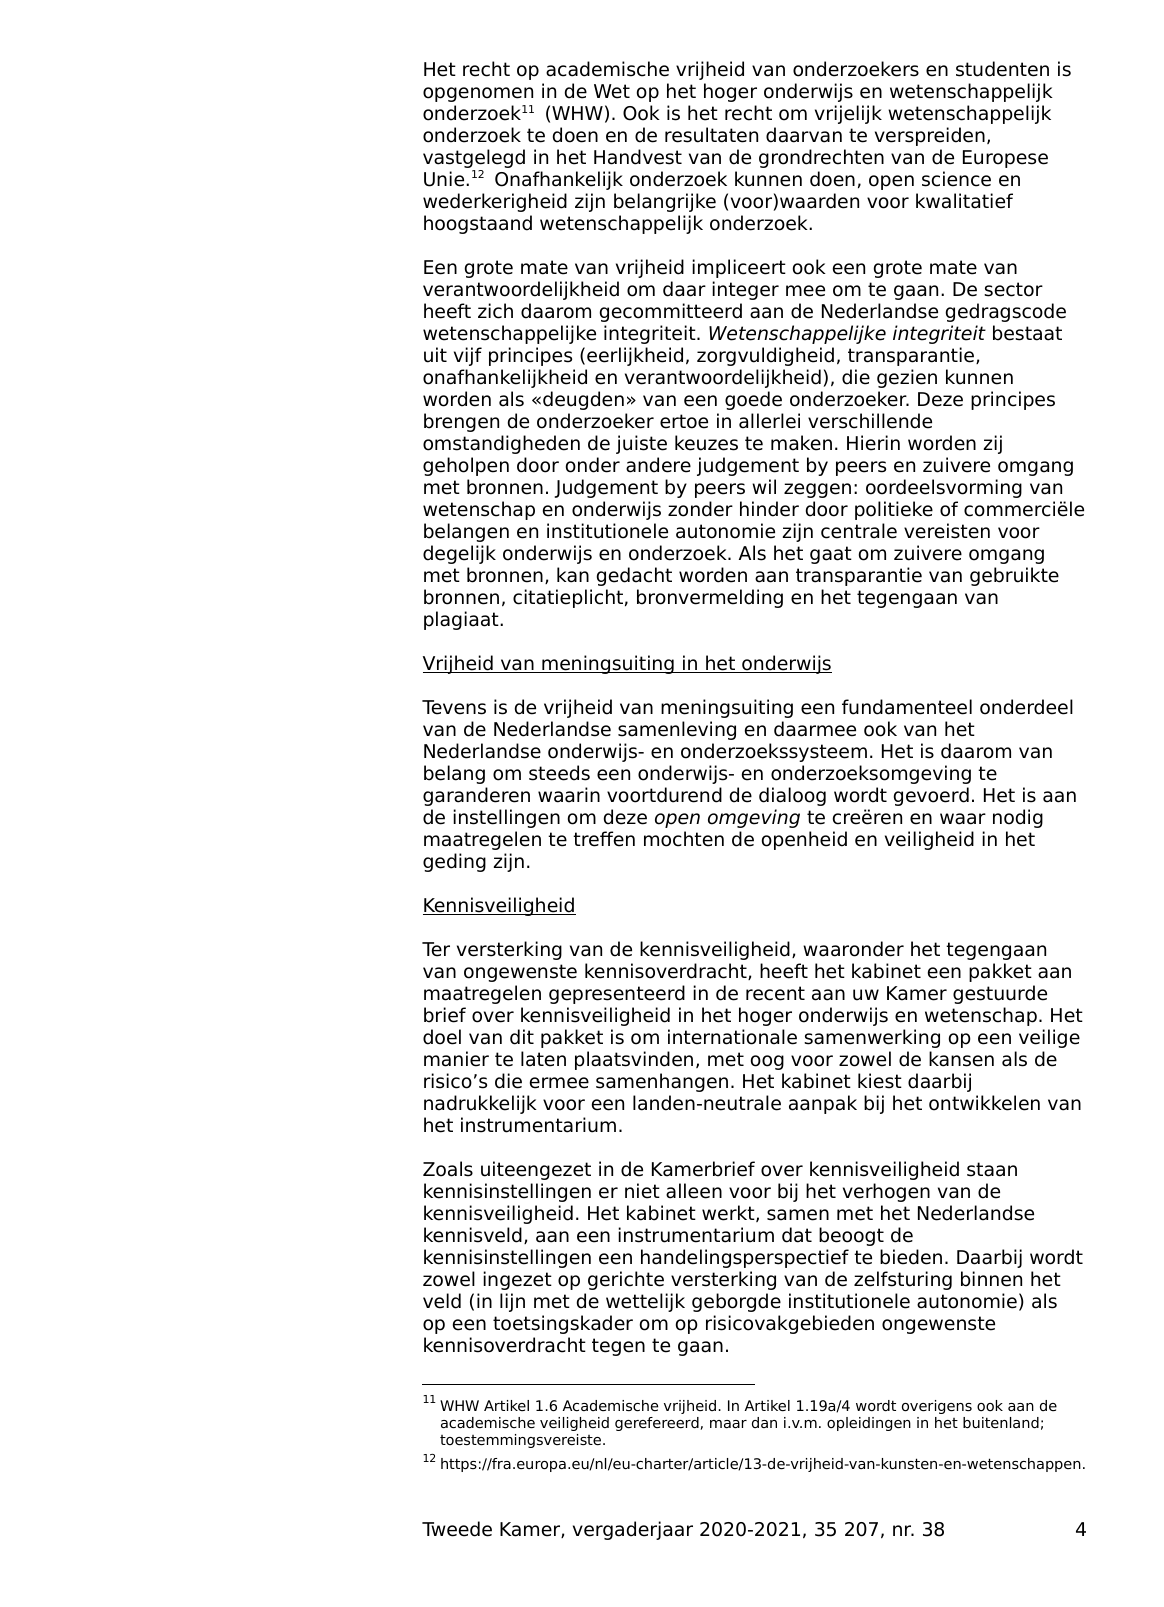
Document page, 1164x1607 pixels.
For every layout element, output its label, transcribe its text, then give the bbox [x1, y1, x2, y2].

text Een grote mate van vrijheid impliceert ook een grote mate van verantwoordelijkheid om daar integer mee om te gaan. De sector heeft zich daarom gecommitteerd aan de Nederlandse gedragscode wetenschappelijke integriteit. Wetenschappelijke integriteit bestaat uit vijf principes (eerlijkheid, zorgvuldigheid, transparantie, onafhankelijkheid en verantwoordelijkheid), die gezien kunnen worden als «deugden» van een goede onderzoeker. Deze principes brengen de onderzoeker ertoe in allerlei verschillende omstandigheden de juiste keuzes te maken. Hierin worden zij geholpen door onder andere judgement by peers en zuivere omgang met bronnen. Judgement by peers wil zeggen: oordeelsvorming van wetenschap en onderwijs zonder hinder door politieke of commerciële belangen en institutionele autonomie zijn centrale vereisten voor degelijk onderwijs en onderzoek. Als het gaat om zuivere omgang met bronnen, kan gedacht worden aan transparantie van gebruikte bronnen, citatieplicht, bronvermelding en het tegengaan van plagiaat. [422, 257, 1087, 631]
text https://fra.europa.eu/nl/eu-charter/article/13-de-vrijheid-van-kunsten-en-wetenschappen. [422, 1452, 1087, 1474]
text Tevens is de vrijheid van meningsuiting een fundamenteel onderdeel van de Nederlandse samenleving en daarmee ook van het Nederlandse onderwijs- en onderzoekssysteem. Het is daarom van belang om steeds een onderwijs- en onderzoeksomgeving te garanderen waarin voortdurend de dialoog wordt gevoerd. Het is aan de instellingen om deze open omgeving te creëren en waar nodig maatregelen te treffen mochten de openheid en veiligheid in het geding zijn. [422, 697, 1087, 873]
text Zoals uiteengezet in de Kamerbrief over kennisveiligheid staan kennisinstellingen er niet alleen voor bij het verhogen van de kennisveiligheid. Het kabinet werkt, samen met het Nederlandse kennisveld, aan een instrumentarium dat beoogt de kennisinstellingen een handelingsperspectief te bieden. Daarbij wordt zowel ingezet op gerichte versterking van de zelfsturing binnen het veld (in lijn met de wettelijk geborgde institutionele autonomie) als op een toetsingskader om op risicovakgebieden ongewenste kennisoverdracht tegen te gaan. [422, 1159, 1087, 1357]
text Het recht op academische vrijheid van onderzoekers en studenten is opgenomen in de Wet op het hoger onderwijs en wetenschappelijk onderzoek (WHW). Ook is het recht om vrijelijk wetenschappelijk onderzoek te doen en de resultaten daarvan te verspreiden, vastgelegd in het Handvest van de grondrechten van de Europese Unie. Onafhankelijk onderzoek kunnen doen, open science en wederkerigheid zijn belangrijke (voor)waarden voor kwalitatief hoogstaand wetenschappelijk onderzoek. [422, 59, 1087, 235]
subtitle Kennisveiligheid [422, 895, 1087, 917]
text Ter versterking van de kennisveiligheid, waaronder het tegengaan van ongewenste kennisoverdracht, heeft het kabinet een pakket aan maatregelen gepresenteerd in de recent aan uw Kamer gestuurde brief over kennisveiligheid in het hoger onderwijs en wetenschap. Het doel van dit pakket is om internationale samenwerking op een veilige manier te laten plaatsvinden, met oog voor zowel de kansen als de risico’s die ermee samenhangen. Het kabinet kiest daarbij nadrukkelijk voor een landen-neutrale aanpak bij het ontwikkelen van het instrumentarium. [422, 939, 1087, 1137]
text WHW Artikel 1.6 Academische vrijheid. In Artikel 1.19a/4 wordt overigens ook aan de academische veiligheid gerefereerd, maar dan i.v.m. opleidingen in het buitenland; toestemmingsvereiste. [422, 1393, 1087, 1449]
subtitle Vrijheid van meningsuiting in het onderwijs [422, 653, 1087, 675]
